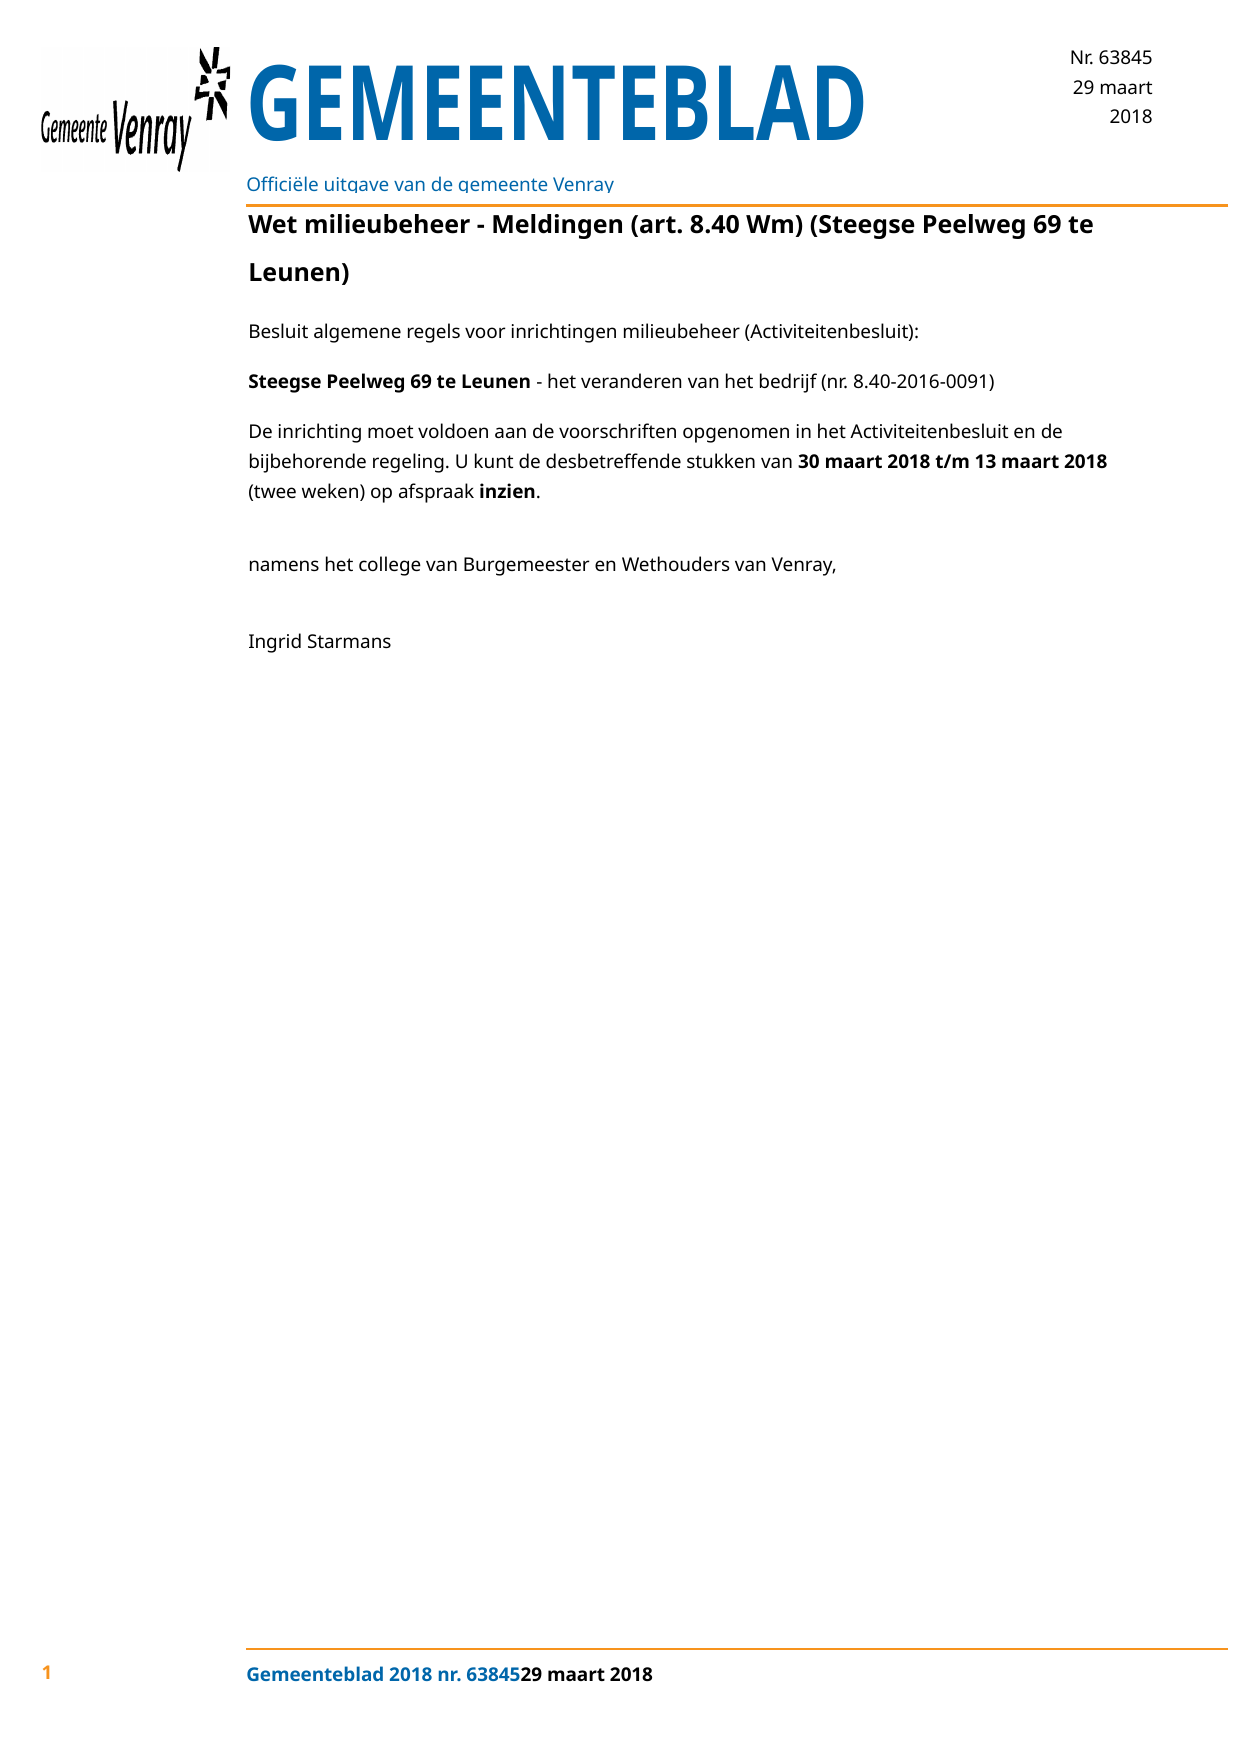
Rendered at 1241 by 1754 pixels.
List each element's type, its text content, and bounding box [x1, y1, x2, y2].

text namens het college van Burgemeester en Wethouders van Venray, [248, 551, 1152, 577]
text Steegse Peelweg 69 te Leunen - het veranderen van het bedrijf (nr. 8.40-2016-0091) [248, 368, 1152, 394]
text De inrichting moet voldoen aan de voorschriften opgenomen in het Activiteitenbesluit en de bijbehorende regeling. U kunt de desbetreffende stukken van 30 maart 2018 t/m 13 maart 2018 (twee weken) op afspraak inzien. [248, 419, 1152, 504]
text Ingrid Starmans [248, 629, 1152, 654]
text Wet milieubeheer - Meldingen (art. 8.40 Wm) (Steegse Peelweg 69 te Leunen) [248, 207, 1152, 288]
text Besluit algemene regels voor inrichtingen milieubeheer (Activiteitenbesluit): [248, 318, 1152, 344]
picture [41, 47, 231, 172]
